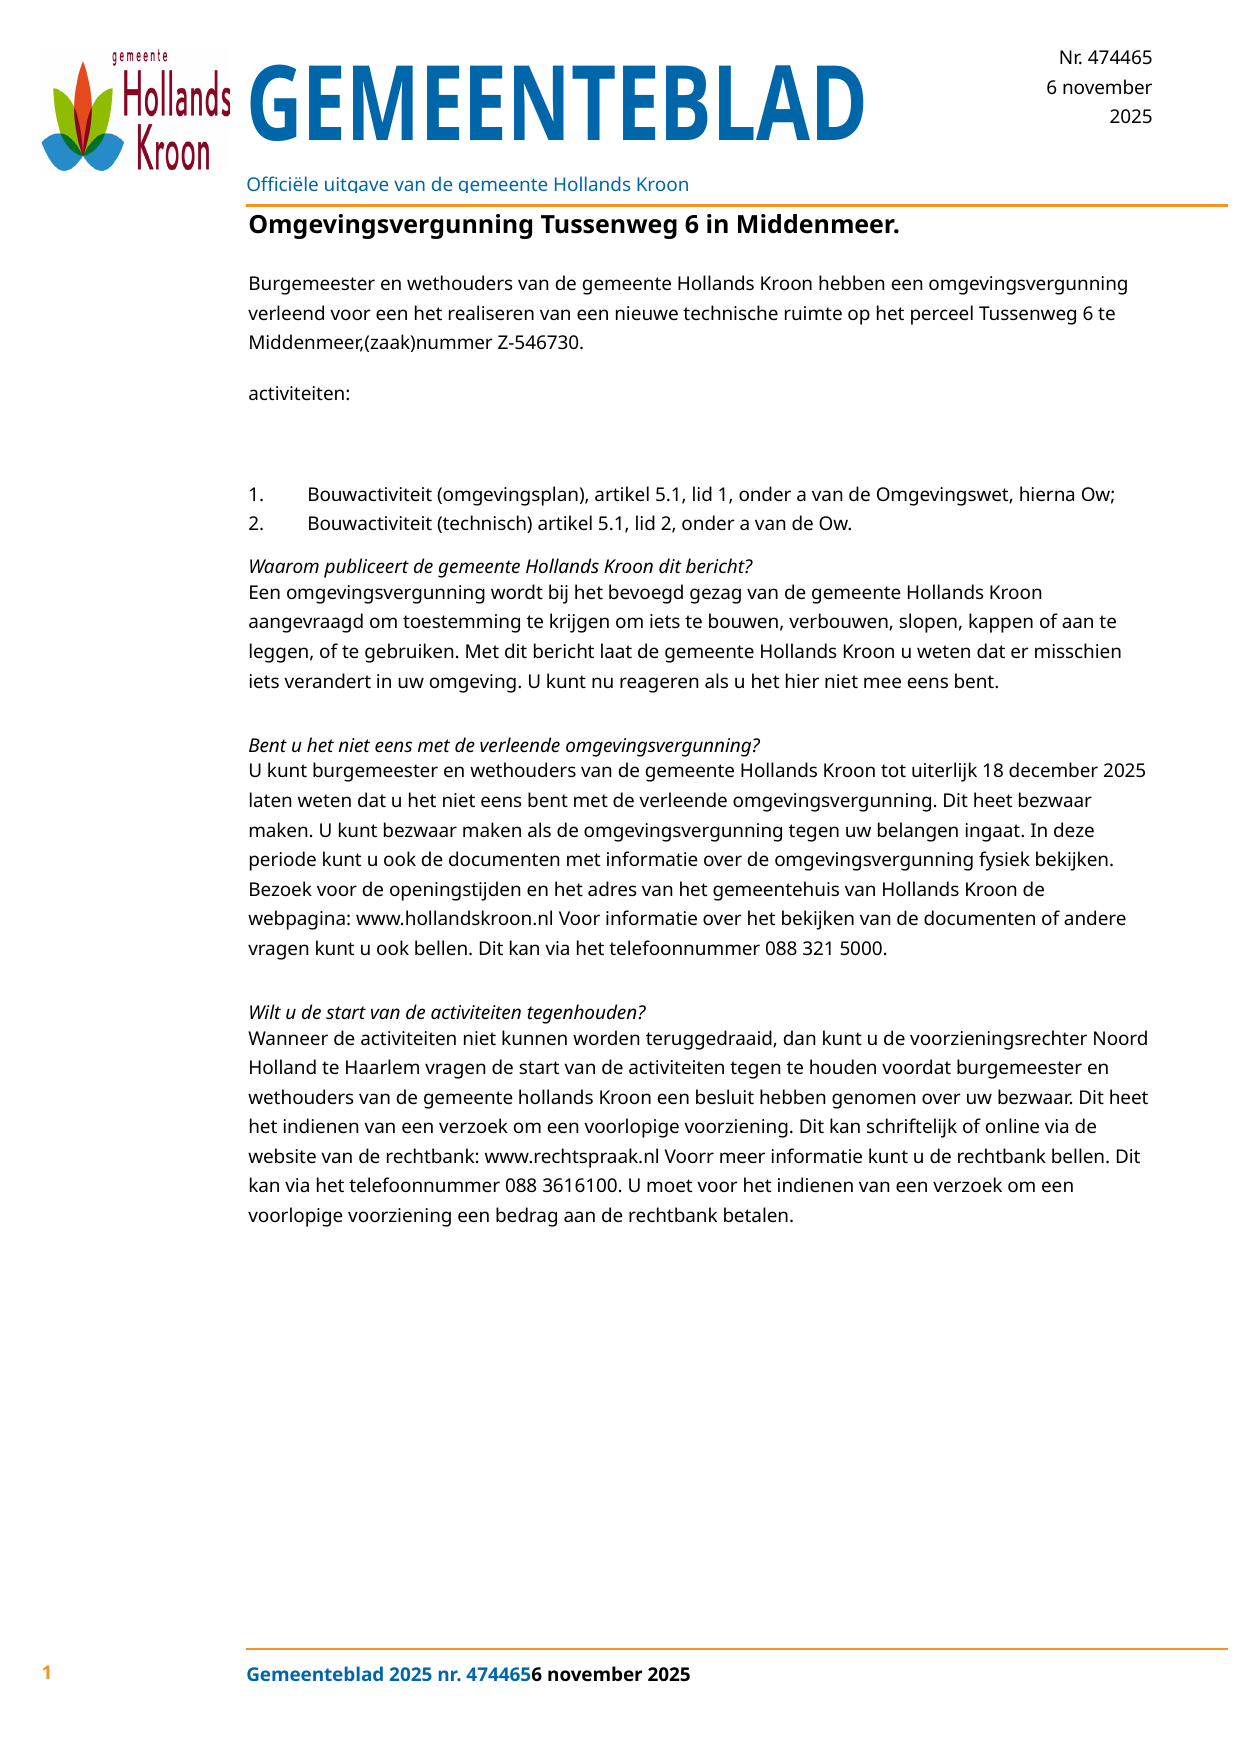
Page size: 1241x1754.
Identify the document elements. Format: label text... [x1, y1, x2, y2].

list Bouwactiviteit (technisch) artikel 5.1, lid 2, onder a van de Ow. [248, 510, 1152, 536]
list Bouwactiviteit (omgevingsplan), artikel 5.1, lid 1, onder a van de Omgevingswet, hierna Ow; [248, 481, 1152, 506]
picture [41, 47, 231, 172]
text activiteiten: [248, 380, 1152, 406]
text Omgevingsvergunning Tussenweg 6 in Middenmeer. [248, 207, 1152, 241]
text Waarom publiceert de gemeente Hollands Kroon dit bericht? [248, 553, 1152, 579]
text Wanneer de activiteiten niet kunnen worden teruggedraaid, dan kunt u de voorzieningsrechter Noord Holland te Haarlem vragen de start van de activiteiten tegen te houden voordat burgemeester en wethouders van de gemeente hollands Kroon een besluit hebben genomen over uw bezwaar. Dit heet het indienen van een verzoek om een voorlopige voorziening. Dit kan schriftelijk of online via de website van de rechtbank: www.rechtspraak.nl Voorr meer informatie kunt u de rechtbank bellen. Dit kan via het telefoonnummer 088 3616100. U moet voor het indienen van een verzoek om een voorlopige voorziening een bedrag aan de rechtbank betalen. [248, 1025, 1152, 1228]
text Wilt u de start van de activiteiten tegenhouden? [248, 999, 1152, 1025]
text Een omgevingsvergunning wordt bij het bevoegd gezag van de gemeente Hollands Kroon aangevraagd om toestemming te krijgen om iets te bouwen, verbouwen, slopen, kappen of aan te leggen, of te gebruiken. Met dit bericht laat de gemeente Hollands Kroon u weten dat er misschien iets verandert in uw omgeving. U kunt nu reageren als u het hier niet mee eens bent. [248, 579, 1152, 694]
text Bent u het niet eens met de verleende omgevingsvergunning? [248, 732, 1152, 758]
text Burgemeester en wethouders van de gemeente Hollands Kroon hebben een omgevingsvergunning verleend voor een het realiseren van een nieuwe technische ruimte op het perceel Tussenweg 6 te Middenmeer,(zaak)nummer Z-546730. [248, 270, 1152, 355]
text U kunt burgemeester en wethouders van de gemeente Hollands Kroon tot uiterlijk 18 december 2025 laten weten dat u het niet eens bent met de verleende omgevingsvergunning. Dit heet bezwaar maken. U kunt bezwaar maken als de omgevingsvergunning tegen uw belangen ingaat. In deze periode kunt u ook de documenten met informatie over de omgevingsvergunning fysiek bekijken. Bezoek voor de openingstijden en het adres van het gemeentehuis van Hollands Kroon de webpagina: www.hollandskroon.nl Voor informatie over het bekijken van de documenten of andere vragen kunt u ook bellen. Dit kan via het telefoonnummer 088 321 5000. [248, 758, 1152, 961]
